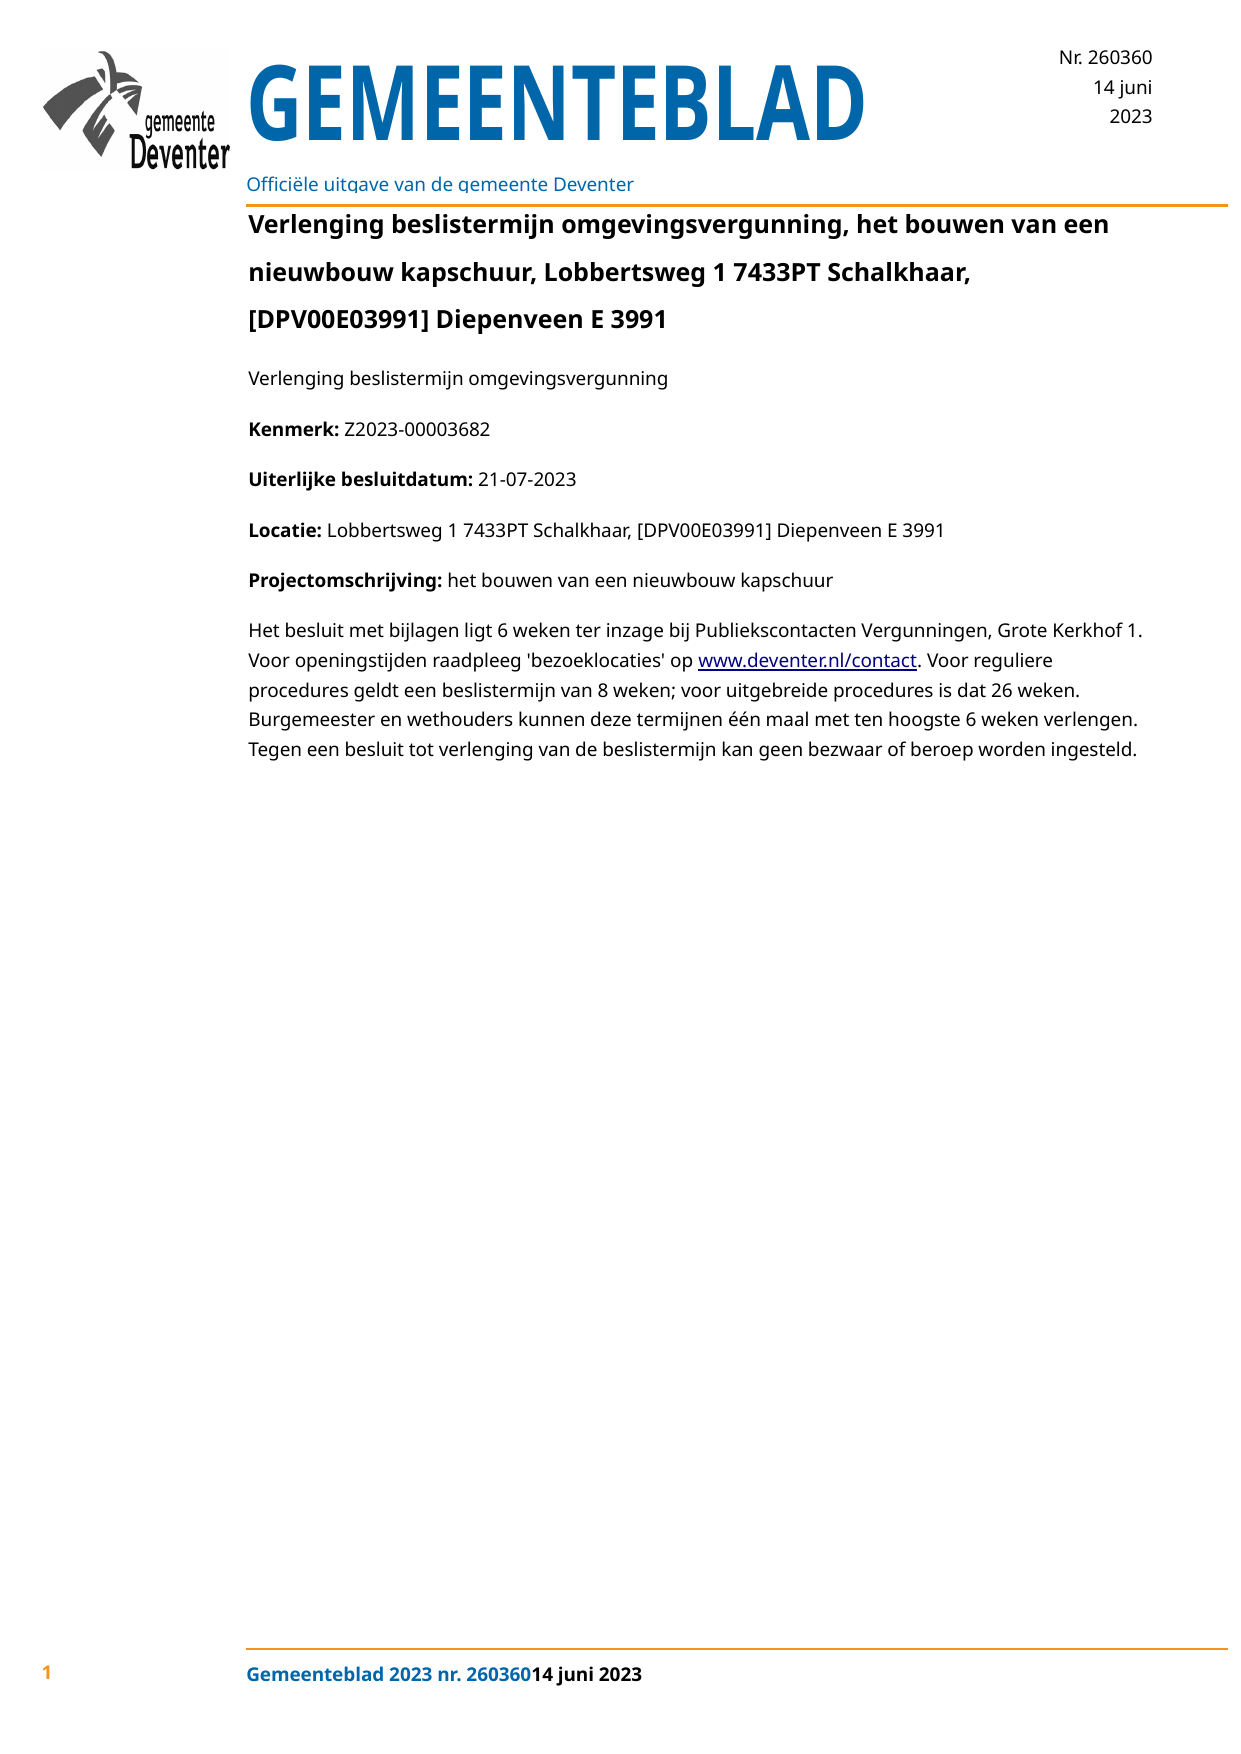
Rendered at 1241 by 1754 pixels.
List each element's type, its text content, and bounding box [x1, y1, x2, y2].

text Uiterlijke besluitdatum: 21-07-2023 [248, 466, 1152, 492]
text Locatie: Lobbertsweg 1 7433PT Schalkhaar, [DPV00E03991] Diepenveen E 3991 [248, 517, 1152, 542]
picture [41, 47, 231, 172]
text Projectomschrijving: het bouwen van een nieuwbouw kapschuur [248, 567, 1152, 593]
text Verlenging beslistermijn omgevingsvergunning [248, 366, 1152, 391]
text Verlenging beslistermijn omgevingsvergunning, het bouwen van een nieuwbouw kapschuur, Lobbertsweg 1 7433PT Schalkhaar, [DPV00E03991] Diepenveen E 3991 [248, 207, 1152, 336]
text Het besluit met bijlagen ligt 6 weken ter inzage bij Publiekscontacten Vergunningen, Grote Kerkhof 1. Voor openingstijden raadpleeg 'bezoeklocaties' op www.deventer.nl/contact. Voor reguliere procedures geldt een beslistermijn van 8 weken; voor uitgebreide procedures is dat 26 weken. Burgemeester en wethouders kunnen deze termijnen één maal met ten hoogste 6 weken verlengen. Tegen een besluit tot verlenging van de beslistermijn kan geen bezwaar of beroep worden ingesteld. [248, 618, 1152, 762]
text Kenmerk: Z2023-00003682 [248, 416, 1152, 442]
